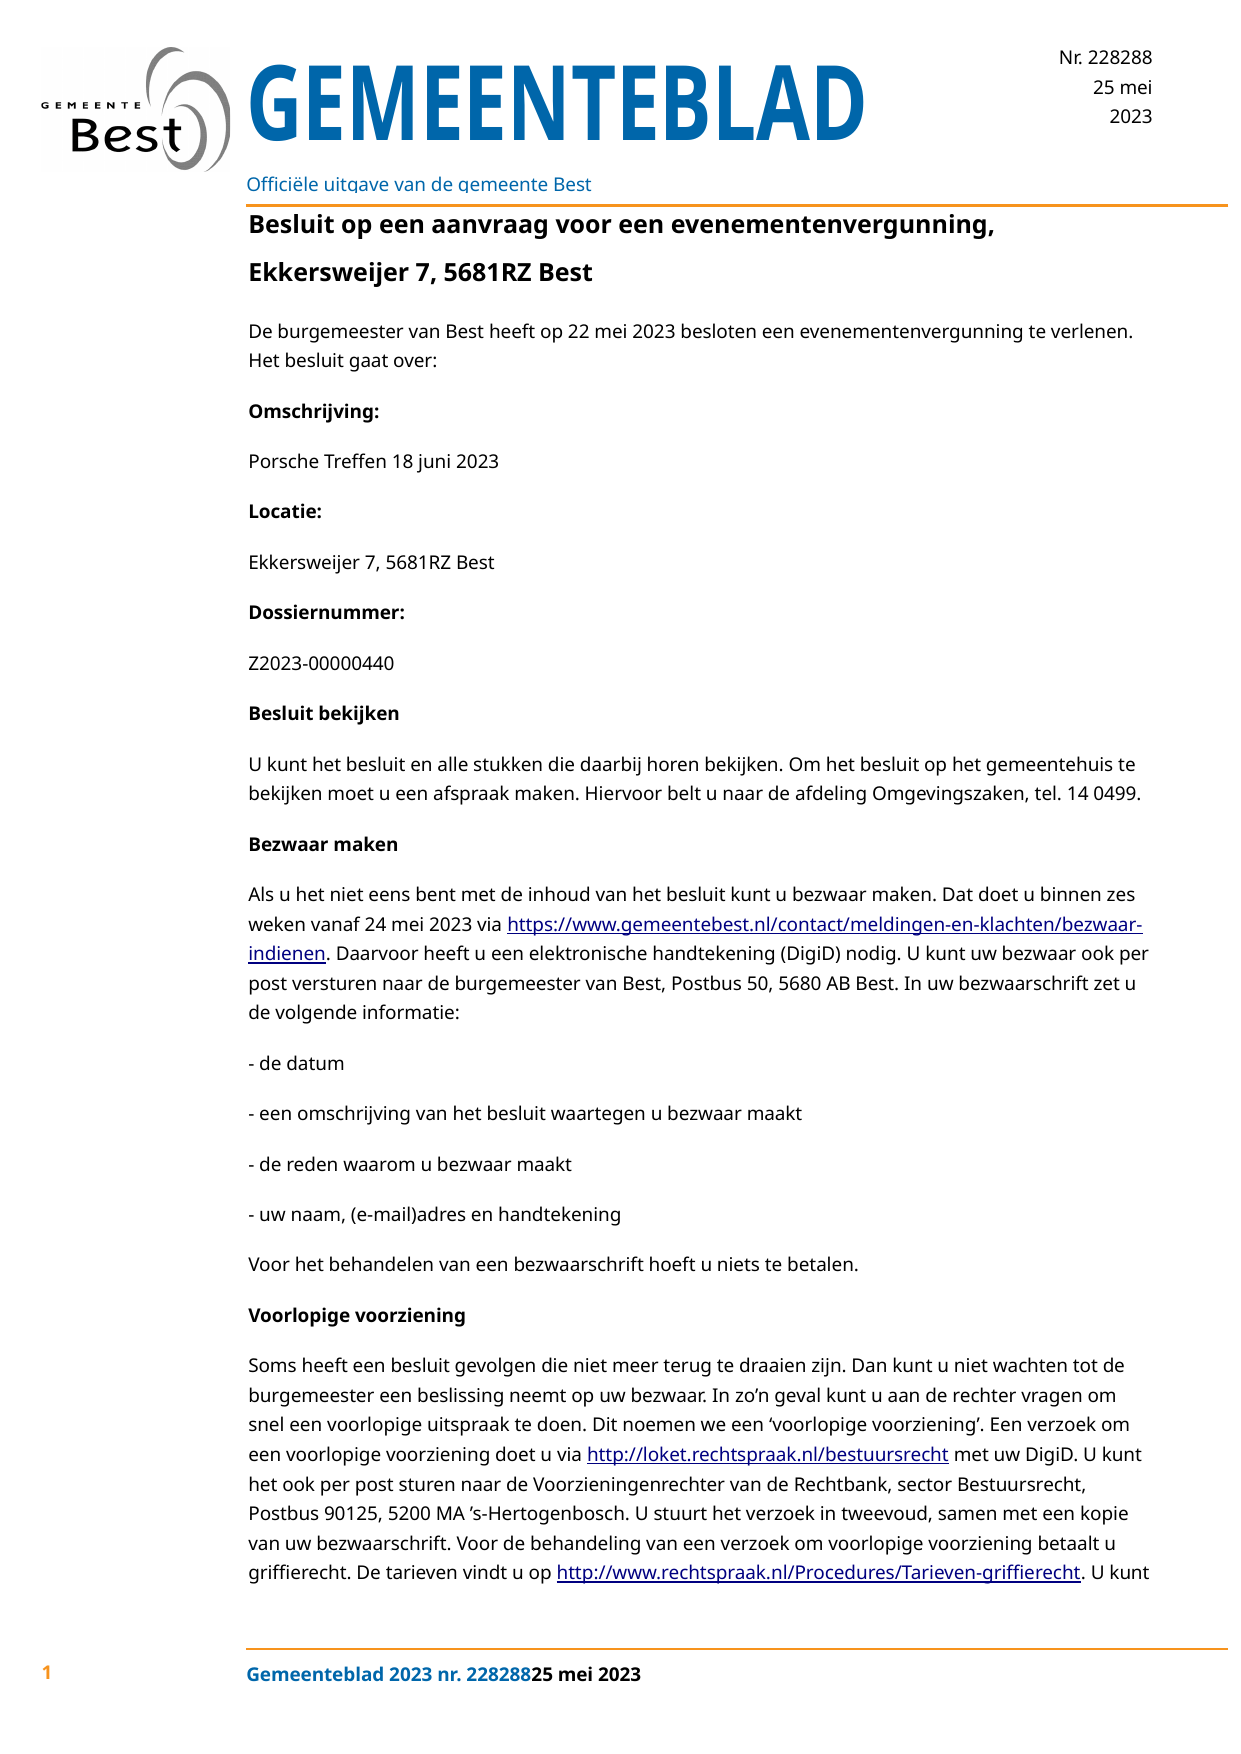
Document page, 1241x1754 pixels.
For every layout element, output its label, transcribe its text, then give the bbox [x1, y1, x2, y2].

text Bezwaar maken [248, 831, 1152, 857]
text - de datum [248, 1050, 1152, 1076]
text Z2023-00000440 [248, 650, 1152, 676]
text Als u het niet eens bent met de inhoud van het besluit kunt u bezwaar maken. Dat doet u binnen zes weken vanaf 24 mei 2023 via https://www.gemeentebest.nl/contact/meldingen-en-klachten/bezwaar-indienen. Daarvoor heeft u een elektronische handtekening (DigiD) nodig. U kunt uw bezwaar ook per post versturen naar de burgemeester van Best, Postbus 50, 5680 AB Best. In uw bezwaarschrift zet u de volgende informatie: [248, 881, 1152, 1025]
text Dossiernummer: [248, 599, 1152, 625]
text - uw naam, (e-mail)adres en handtekening [248, 1201, 1152, 1227]
text Voorlopige voorziening [248, 1302, 1152, 1328]
text - de reden waarom u bezwaar maakt [248, 1151, 1152, 1177]
text Besluit bekijken [248, 700, 1152, 726]
text Omschrijving: [248, 398, 1152, 424]
text U kunt het besluit en alle stukken die daarbij horen bekijken. Om het besluit op het gemeentehuis te bekijken moet u een afspraak maken. Hiervoor belt u naar de afdeling Omgevingszaken, tel. 14 0499. [248, 751, 1152, 806]
text Soms heeft een besluit gevolgen die niet meer terug te draaien zijn. Dan kunt u niet wachten tot de burgemeester een beslissing neemt op uw bezwaar. In zo’n geval kunt u aan de rechter vragen om snel een voorlopige uitspraak te doen. Dit noemen we een ‘voorlopige voorziening’. Een verzoek om een voorlopige voorziening doet u via http://loket.rechtspraak.nl/bestuursrecht met uw DigiD. U kunt het ook per post sturen naar de Voorzieningenrechter van de Rechtbank, sector Bestuursrecht, Postbus 90125, 5200 MA ’s-Hertogenbosch. U stuurt het verzoek in tweevoud, samen met een kopie van uw bezwaarschrift. Voor de behandeling van een verzoek om voorlopige voorziening betaalt u griffierecht. De tarieven vindt u op http://www.rechtspraak.nl/Procedures/Tarieven-griffierecht. U kunt [248, 1352, 1152, 1585]
text Besluit op een aanvraag voor een evenementenvergunning, Ekkersweijer 7, 5681RZ Best [248, 207, 1152, 288]
text Voor het behandelen van een bezwaarschrift hoeft u niets te betalen. [248, 1252, 1152, 1277]
picture [41, 47, 231, 172]
text - een omschrijving van het besluit waartegen u bezwaar maakt [248, 1100, 1152, 1126]
text Porsche Treffen 18 juni 2023 [248, 448, 1152, 474]
text De burgemeester van Best heeft op 22 mei 2023 besloten een evenementenvergunning te verlenen. Het besluit gaat over: [248, 318, 1152, 373]
text Locatie: [248, 499, 1152, 524]
text Ekkersweijer 7, 5681RZ Best [248, 549, 1152, 575]
